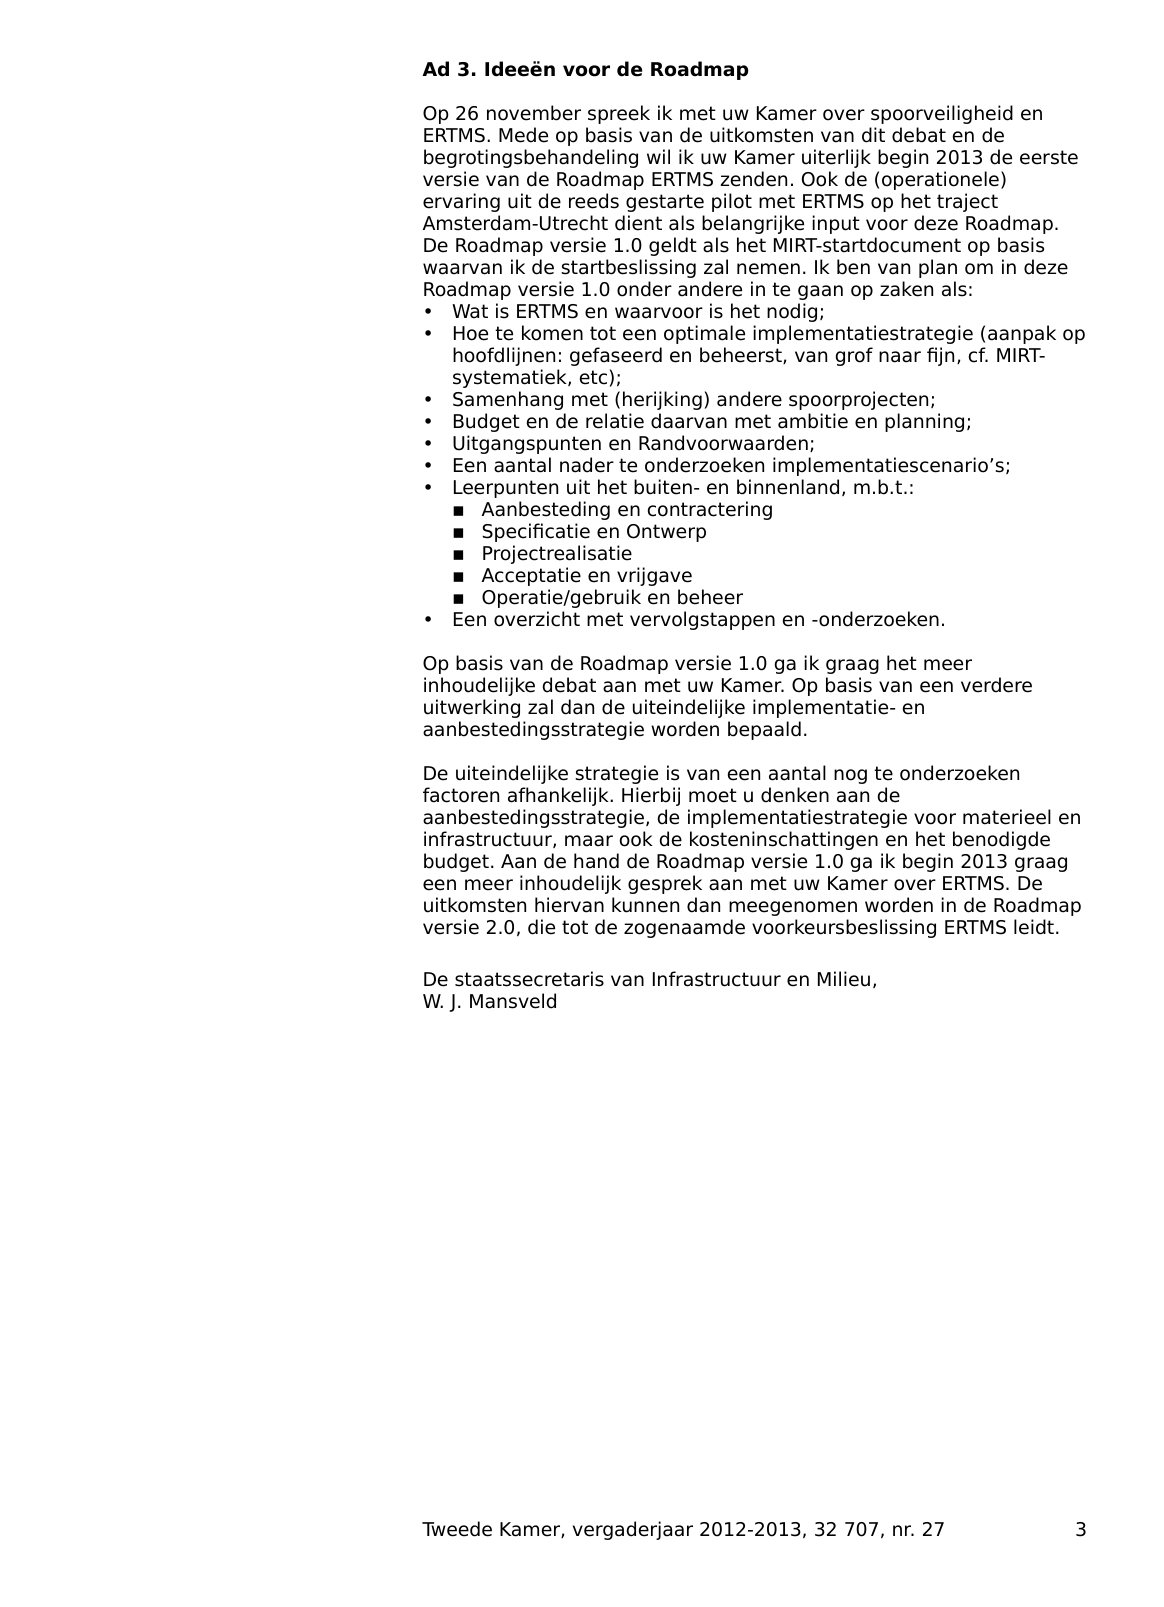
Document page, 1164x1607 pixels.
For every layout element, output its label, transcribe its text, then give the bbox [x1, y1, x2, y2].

text • Leerpunten uit het buiten- en binnenland, m.b.t.: [422, 477, 1087, 499]
text • Wat is ERTMS en waarvoor is het nodig; [422, 301, 1087, 323]
text ▪ Specificatie en Ontwerp [452, 521, 1087, 543]
text • Uitgangspunten en Randvoorwaarden; [422, 433, 1087, 455]
subtitle Ad 3. Ideeën voor de Roadmap [422, 59, 1087, 81]
text Op 26 november spreek ik met uw Kamer over spoorveiligheid en ERTMS. Mede op basis van de uitkomsten van dit debat en de begrotingsbehandeling wil ik uw Kamer uiterlijk begin 2013 de eerste versie van de Roadmap ERTMS zenden. Ook de (operationele) ervaring uit de reeds gestarte pilot met ERTMS op het traject Amsterdam-Utrecht dient als belangrijke input voor deze Roadmap. De Roadmap versie 1.0 geldt als het MIRT-startdocument op basis waarvan ik de startbeslissing zal nemen. Ik ben van plan om in deze Roadmap versie 1.0 onder andere in te gaan op zaken als: [422, 103, 1087, 301]
text ▪ Acceptatie en vrijgave [452, 565, 1087, 587]
text De staatssecretaris van Infrastructuur en Milieu, W. J. Mansveld [422, 969, 1087, 1013]
text • Samenhang met (herijking) andere spoorprojecten; [422, 389, 1087, 411]
text ▪ Aanbesteding en contractering [452, 499, 1087, 521]
text ▪ Projectrealisatie [452, 543, 1087, 565]
text ▪ Operatie/gebruik en beheer [452, 587, 1087, 609]
text • Een overzicht met vervolgstappen en -onderzoeken. [422, 609, 1087, 631]
text • Budget en de relatie daarvan met ambitie en planning; [422, 411, 1087, 433]
text Op basis van de Roadmap versie 1.0 ga ik graag het meer inhoudelijke debat aan met uw Kamer. Op basis van een verdere uitwerking zal dan de uiteindelijke implementatie- en aanbestedingsstrategie worden bepaald. [422, 653, 1087, 741]
text • Hoe te komen tot een optimale implementatiestrategie (aanpak op hoofdlijnen: gefaseerd en beheerst, van grof naar fijn, cf. MIRT-systematiek, etc); [422, 323, 1087, 389]
text De uiteindelijke strategie is van een aantal nog te onderzoeken factoren afhankelijk. Hierbij moet u denken aan de aanbestedingsstrategie, de implementatiestrategie voor materieel en infrastructuur, maar ook de kosteninschattingen en het benodigde budget. Aan de hand de Roadmap versie 1.0 ga ik begin 2013 graag een meer inhoudelijk gesprek aan met uw Kamer over ERTMS. De uitkomsten hiervan kunnen dan meegenomen worden in de Roadmap versie 2.0, die tot de zogenaamde voorkeursbeslissing ERTMS leidt. [422, 763, 1087, 939]
text • Een aantal nader te onderzoeken implementatiescenario’s; [422, 455, 1087, 477]
